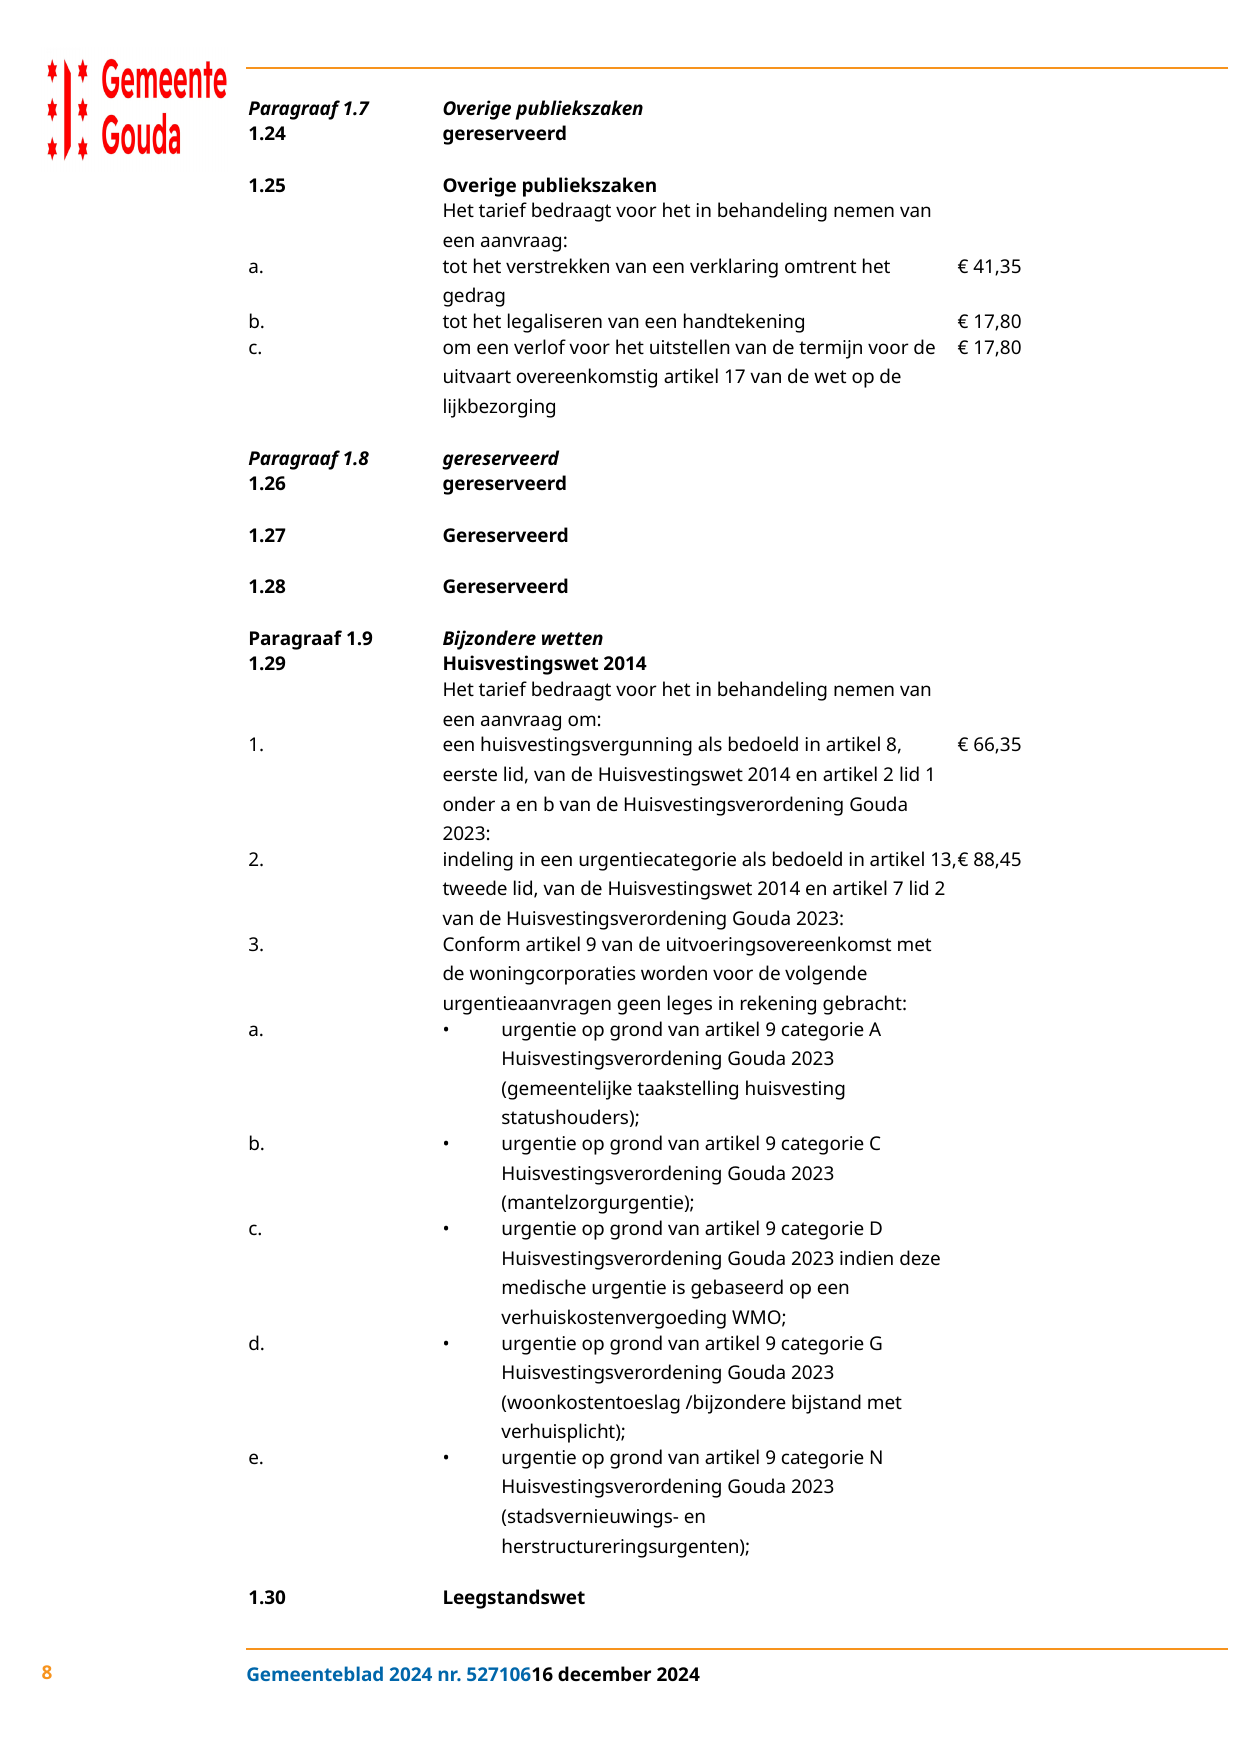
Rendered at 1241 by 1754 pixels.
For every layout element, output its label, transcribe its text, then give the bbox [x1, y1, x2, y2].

table_cell € 88,45 [958, 846, 1152, 931]
table_cell een huisvestingsvergunning als bedoeld in artikel 8, eerste lid, van de Huisvestingswet 2014 en artikel 2 lid 1 onder a en b van de Huisvestingsverordening Gouda 2023: [442, 732, 957, 846]
table_cell [248, 419, 442, 445]
table_cell [958, 496, 1152, 522]
table_cell indeling in een urgentiecategorie als bedoeld in artikel 13, tweede lid, van de Huisvestingswet 2014 en artikel 7 lid 2 van de Huisvestingsverordening Gouda 2023: [442, 846, 957, 931]
table_cell [958, 548, 1152, 573]
table_cell [958, 1444, 1152, 1559]
table_cell [958, 651, 1152, 676]
table_cell [958, 1584, 1152, 1610]
table_cell gereserveerd [442, 121, 957, 146]
table_cell e. [248, 1444, 442, 1559]
table_cell [958, 573, 1152, 599]
table_cell [958, 172, 1152, 198]
table_cell b. [248, 308, 442, 334]
table_cell Het tarief bedraagt voor het in behandeling nemen van een aanvraag om: [442, 676, 957, 732]
table_cell [958, 1330, 1152, 1444]
table_cell urgentie op grond van artikel 9 categorie C Huisvestingsverordening Gouda 2023 (mantelzorgurgentie); [442, 1130, 957, 1215]
table_cell € 66,35 [958, 732, 1152, 846]
table_cell Huisvestingswet 2014 [442, 651, 957, 676]
table_cell Leegstandswet [442, 1584, 957, 1610]
table_cell Paragraaf 1.9 [248, 625, 442, 651]
table_cell [442, 548, 957, 573]
table_cell Het tarief bedraagt voor het in behandeling nemen van een aanvraag: [442, 198, 957, 253]
table_cell [958, 599, 1152, 625]
table_cell Conform artikel 9 van de uitvoeringsovereenkomst met de woningcorporaties worden voor de volgende urgentieaanvragen geen leges in rekening gebracht: [442, 931, 957, 1016]
table_cell tot het verstrekken van een verklaring omtrent het gedrag [442, 253, 957, 308]
table_cell tot het legaliseren van een handtekening [442, 308, 957, 334]
table_cell [958, 470, 1152, 496]
table_cell a. [248, 253, 442, 308]
table_cell [442, 146, 957, 172]
table_cell € 17,80 [958, 308, 1152, 334]
table_cell [958, 676, 1152, 732]
table_cell 1.28 [248, 573, 442, 599]
table_cell 3. [248, 931, 442, 1016]
table_cell [442, 419, 957, 445]
table_cell Gereserveerd [442, 573, 957, 599]
table_cell [958, 522, 1152, 548]
table_cell urgentie op grond van artikel 9 categorie N Huisvestingsverordening Gouda 2023 (stadsvernieuwings- en herstructureringsurgenten); [442, 1444, 957, 1559]
table_cell 1.26 [248, 470, 442, 496]
table_cell a. [248, 1016, 442, 1130]
table_cell [958, 95, 1152, 121]
table_cell Overige publiekszaken [442, 95, 957, 121]
table_cell [248, 198, 442, 253]
picture [41, 47, 231, 172]
table_cell [248, 599, 442, 625]
table_cell 2. [248, 846, 442, 931]
table_cell [958, 1016, 1152, 1130]
table_cell € 17,80 [958, 334, 1152, 419]
table_cell [958, 419, 1152, 445]
table_cell 1. [248, 732, 442, 846]
table_cell [248, 676, 442, 732]
table_cell 1.25 [248, 172, 442, 198]
table_cell [958, 1559, 1152, 1584]
table_cell gereserveerd [442, 470, 957, 496]
table_cell om een verlof voor het uitstellen van de termijn voor de uitvaart overeenkomstig artikel 17 van de wet op de lijkbezorging [442, 334, 957, 419]
table_cell Paragraaf 1.7 [248, 95, 442, 121]
table_cell [248, 496, 442, 522]
table_cell [248, 146, 442, 172]
table_cell b. [248, 1130, 442, 1215]
table_cell [442, 1559, 957, 1584]
table_cell [958, 1130, 1152, 1215]
table_cell [958, 121, 1152, 146]
table_cell Gereserveerd [442, 522, 957, 548]
table_cell c. [248, 1215, 442, 1330]
table_cell urgentie op grond van artikel 9 categorie D Huisvestingsverordening Gouda 2023 indien deze medische urgentie is gebaseerd op een verhuiskostenvergoeding WMO; [442, 1215, 957, 1330]
table_cell [248, 548, 442, 573]
table_cell Overige publiekszaken [442, 172, 957, 198]
table_cell [442, 496, 957, 522]
table_cell [958, 625, 1152, 651]
table_cell [958, 445, 1152, 470]
table_cell urgentie op grond van artikel 9 categorie A Huisvestingsverordening Gouda 2023 (gemeentelijke taakstelling huisvesting statushouders); [442, 1016, 957, 1130]
table_cell [442, 599, 957, 625]
table_cell urgentie op grond van artikel 9 categorie G Huisvestingsverordening Gouda 2023 (woonkostentoeslag /bijzondere bijstand met verhuisplicht); [442, 1330, 957, 1444]
table_cell Bijzondere wetten [442, 625, 957, 651]
table_cell [958, 1215, 1152, 1330]
table_cell 1.27 [248, 522, 442, 548]
table_cell 1.24 [248, 121, 442, 146]
table_cell c. [248, 334, 442, 419]
table_cell d. [248, 1330, 442, 1444]
table_cell [958, 198, 1152, 253]
table_cell [248, 1559, 442, 1584]
table_cell 1.30 [248, 1584, 442, 1610]
table_cell [958, 146, 1152, 172]
table_cell [958, 931, 1152, 1016]
table_cell gereserveerd [442, 445, 957, 470]
table_cell Paragraaf 1.8 [248, 445, 442, 470]
table_cell € 41,35 [958, 253, 1152, 308]
table_cell 1.29 [248, 651, 442, 676]
